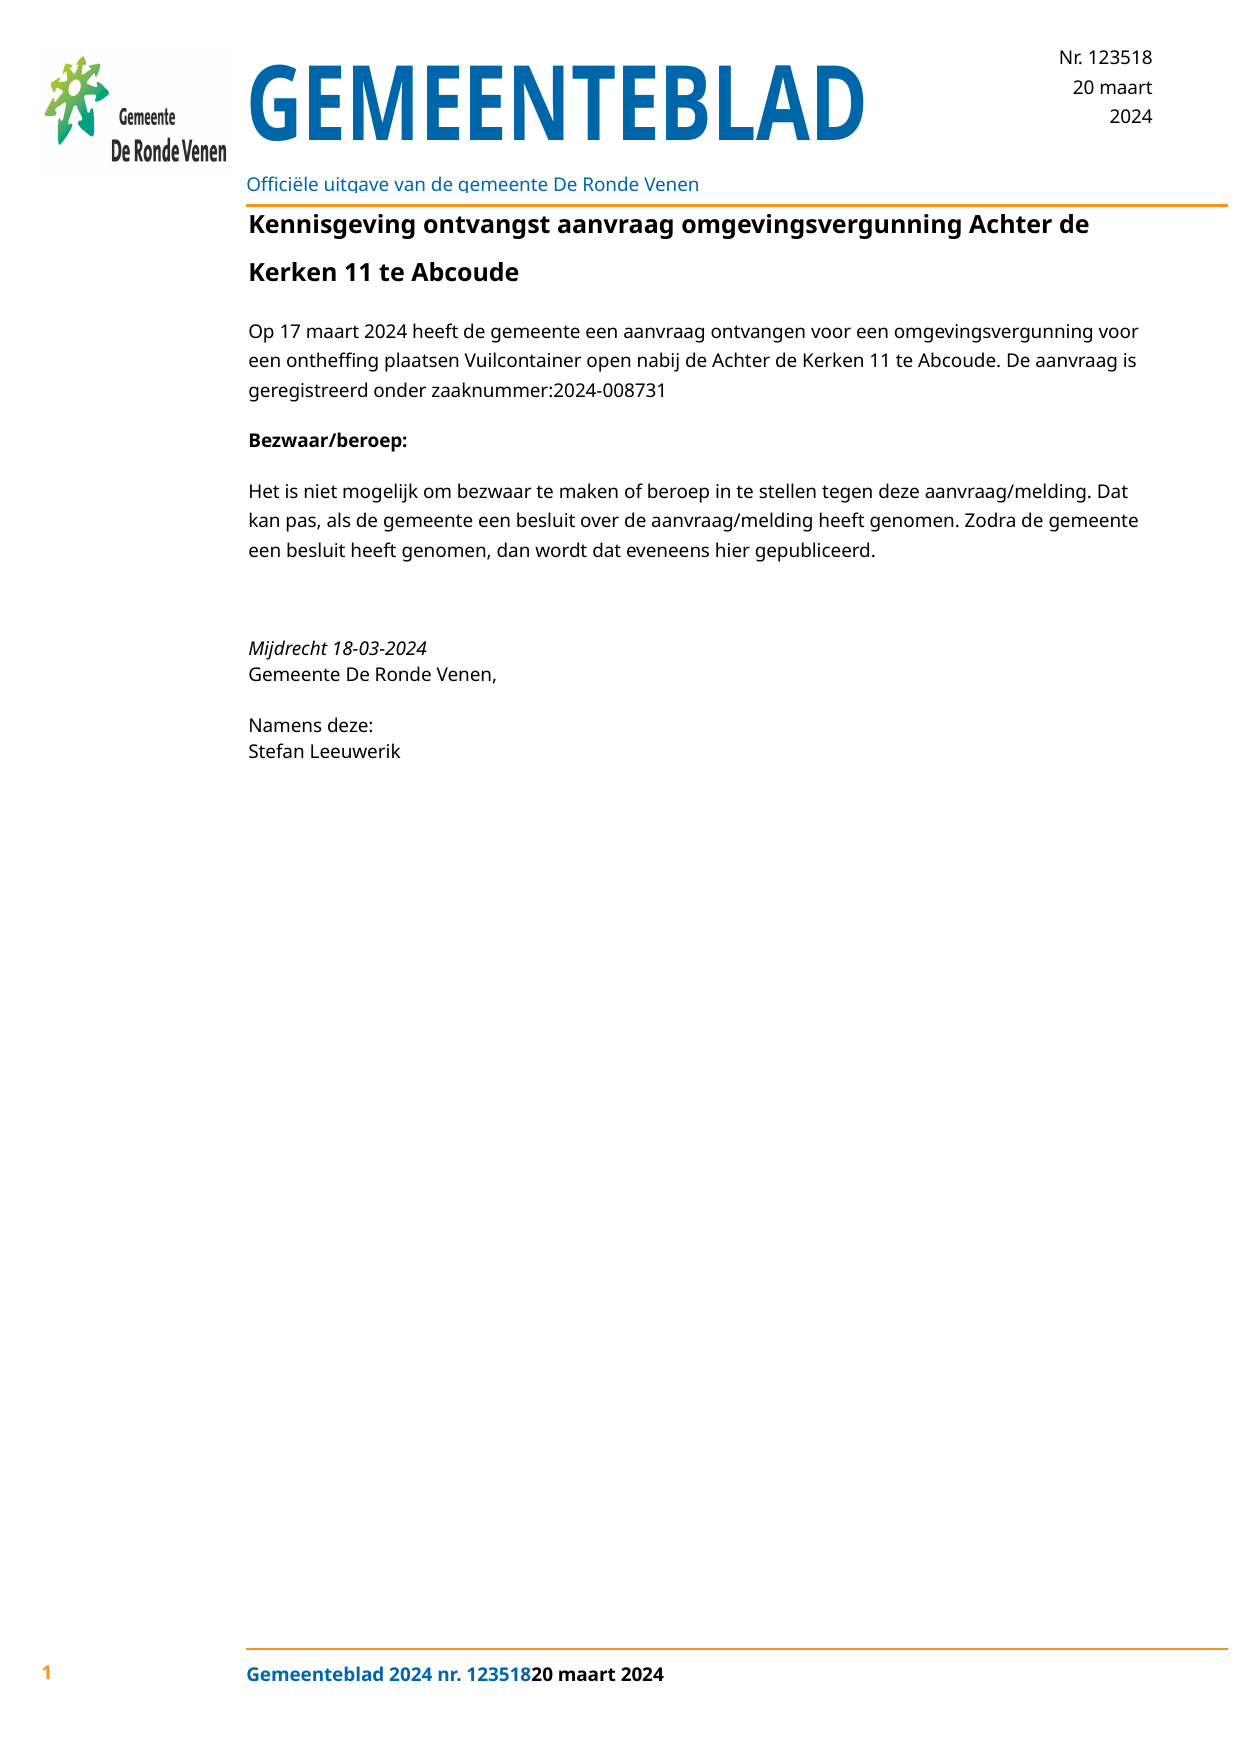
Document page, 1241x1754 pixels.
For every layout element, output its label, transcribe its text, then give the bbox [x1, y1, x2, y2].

text Stefan Leeuwerik [248, 738, 1152, 764]
picture [41, 47, 231, 172]
text Gemeente De Ronde Venen, [248, 661, 1152, 687]
text Kennisgeving ontvangst aanvraag omgevingsvergunning Achter de Kerken 11 te Abcoude [248, 207, 1152, 288]
text Namens deze: [248, 712, 1152, 738]
text Bezwaar/beroep: [248, 427, 1152, 453]
text Op 17 maart 2024 heeft de gemeente een aanvraag ontvangen voor een omgevingsvergunning voor een ontheffing plaatsen Vuilcontainer open nabij de Achter de Kerken 11 te Abcoude. De aanvraag is geregistreerd onder zaaknummer:2024-008731 [248, 318, 1152, 403]
text Het is niet mogelijk om bezwaar te maken of beroep in te stellen tegen deze aanvraag/melding. Dat kan pas, als de gemeente een besluit over de aanvraag/melding heeft genomen. Zodra de gemeente een besluit heeft genomen, dan wordt dat eveneens hier gepubliceerd. [248, 478, 1152, 563]
text Mijdrecht 18-03-2024 [248, 635, 1152, 661]
